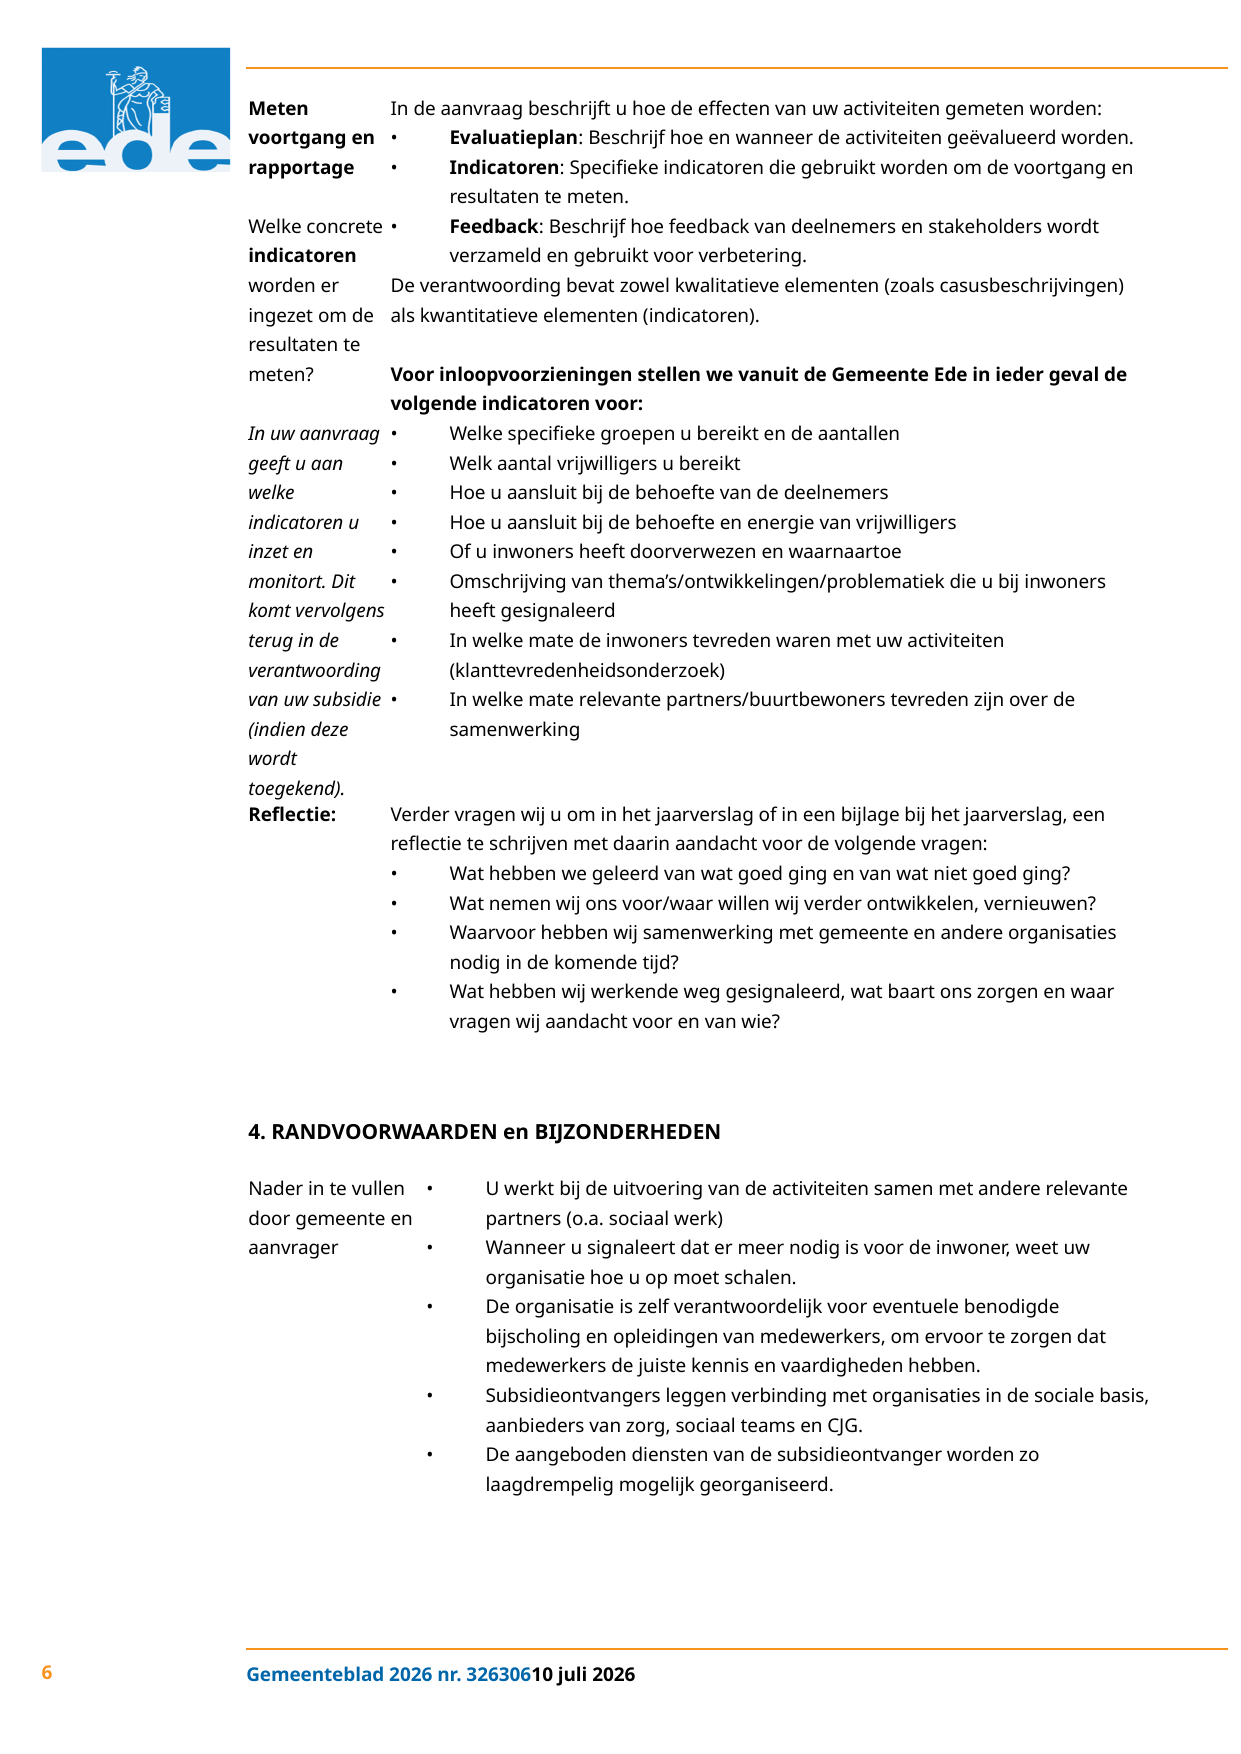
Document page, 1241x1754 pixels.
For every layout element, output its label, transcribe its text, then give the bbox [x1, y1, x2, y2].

table_cell In de aanvraag beschrijft u hoe de effecten van uw activiteiten gemeten worden: Evaluatieplan: Beschrijf hoe en wanneer de activiteiten geëvalueerd worden. Indicatoren: Specifieke indicatoren die gebruikt worden om de voortgang en resultaten te meten. Feedback: Beschrijf hoe feedback van deelnemers en stakeholders wordt verzameld en gebruikt voor verbetering. De verantwoording bevat zowel kwalitatieve elementen (zoals casusbeschrijvingen) als kwantitatieve elementen (indicatoren). Voor inloopvoorzieningen stellen we vanuit de Gemeente Ede in ieder geval de volgende indicatoren voor: Welke specifieke groepen u bereikt en de aantallen Welk aantal vrijwilligers u bereikt Hoe u aansluit bij de behoefte van de deelnemers Hoe u aansluit bij de behoefte en energie van vrijwilligers Of u inwoners heeft doorverwezen en waarnaartoe Omschrijving van thema’s/ontwikkelingen/problematiek die u bij inwoners heeft gesignaleerd In welke mate de inwoners tevreden waren met uw activiteiten (klanttevredenheidsonderzoek) In welke mate relevante partners/buurtbewoners tevreden zijn over de samenwerking [390, 95, 1152, 801]
text 4. RANDVOORWAARDEN en BIJZONDERHEDEN [248, 1117, 1152, 1145]
table_cell Reflectie: [248, 801, 390, 1034]
table_cell Meten voortgang en rapportage Welke concrete indicatoren worden er ingezet om de resultaten te meten? In uw aanvraag geeft u aan welke indicatoren u inzet en monitort. Dit komt vervolgens terug in de verantwoording van uw subsidie (indien deze wordt toegekend). [248, 95, 390, 801]
picture [41, 47, 231, 172]
table_cell Verder vragen wij u om in het jaarverslag of in een bijlage bij het jaarverslag, een reflectie te schrijven met daarin aandacht voor de volgende vragen: Wat hebben we geleerd van wat goed ging en van wat niet goed ging? Wat nemen wij ons voor/waar willen wij verder ontwikkelen, vernieuwen? Waarvoor hebben wij samenwerking met gemeente en andere organisaties nodig in de komende tijd? Wat hebben wij werkende weg gesignaleerd, wat baart ons zorgen en waar vragen wij aandacht voor en van wie? [390, 801, 1152, 1034]
table_header Nader in te vullen door gemeente en aanvrager [248, 1175, 426, 1497]
table_header U werkt bij de uitvoering van de activiteiten samen met andere relevante partners (o.a. sociaal werk) Wanneer u signaleert dat er meer nodig is voor de inwoner, weet uw organisatie hoe u op moet schalen. De organisatie is zelf verantwoordelijk voor eventuele benodigde bijscholing en opleidingen van medewerkers, om ervoor te zorgen dat medewerkers de juiste kennis en vaardigheden hebben. Subsidieontvangers leggen verbinding met organisaties in de sociale basis, aanbieders van zorg, sociaal teams en CJG. De aangeboden diensten van de subsidieontvanger worden zo laagdrempelig mogelijk georganiseerd. [426, 1175, 1152, 1497]
